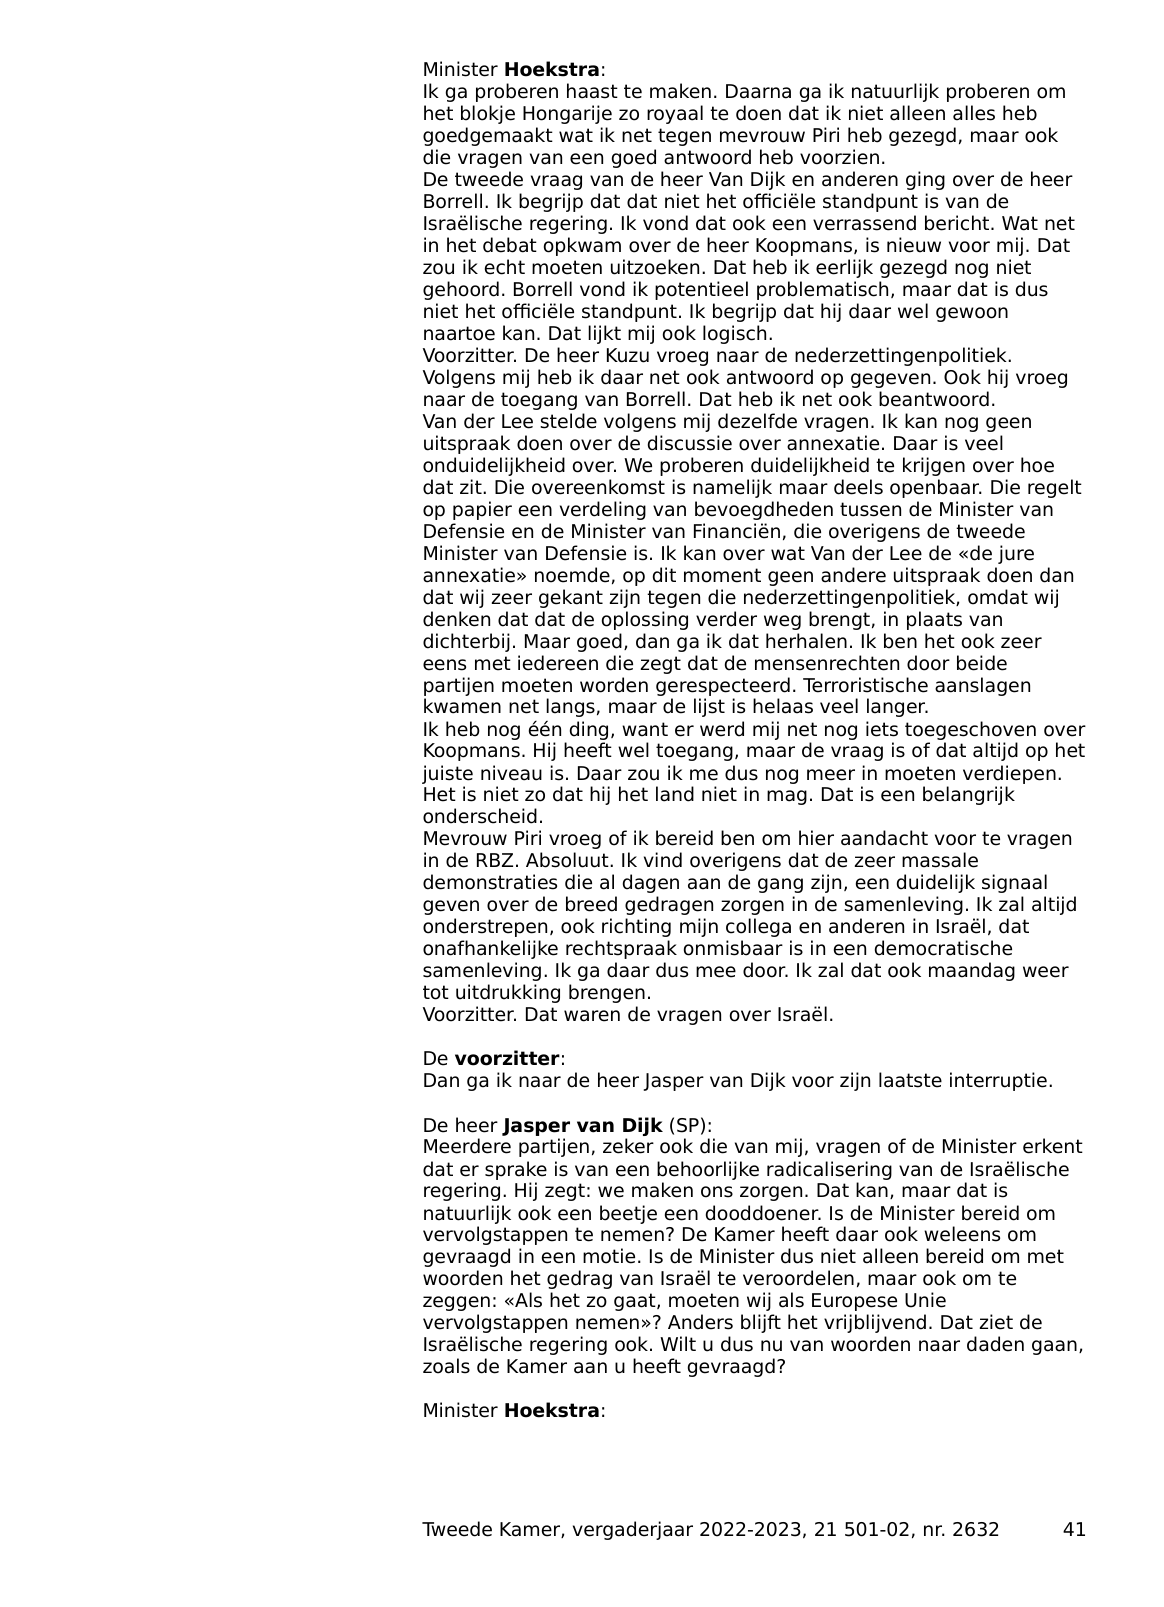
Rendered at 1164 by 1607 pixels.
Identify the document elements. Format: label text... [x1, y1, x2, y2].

text Meerdere partijen, zeker ook die van mij, vragen of de Minister erkent dat er sprake is van een behoorlijke radicalisering van de Israëlische regering. Hij zegt: we maken ons zorgen. Dat kan, maar dat is natuurlijk ook een beetje een dooddoener. Is de Minister bereid om vervolgstappen te nemen? De Kamer heeft daar ook weleens om gevraagd in een motie. Is de Minister dus niet alleen bereid om met woorden het gedrag van Israël te veroordelen, maar ook om te zeggen: «Als het zo gaat, moeten wij als Europese Unie vervolgstappen nemen»? Anders blijft het vrijblijvend. Dat ziet de Israëlische regering ook. Wilt u dus nu van woorden naar daden gaan, zoals de Kamer aan u heeft gevraagd? [422, 1136, 1087, 1378]
text Voorzitter. Dat waren de vragen over Israël. [422, 1004, 1087, 1026]
text Dan ga ik naar de heer Jasper van Dijk voor zijn laatste interruptie. [422, 1070, 1087, 1092]
text Minister Hoekstra: [422, 59, 1087, 81]
text Minister Hoekstra: [422, 1400, 1087, 1422]
text Mevrouw Piri vroeg of ik bereid ben om hier aandacht voor te vragen in de RBZ. Absoluut. Ik vind overigens dat de zeer massale demonstraties die al dagen aan de gang zijn, een duidelijk signaal geven over de breed gedragen zorgen in de samenleving. Ik zal altijd onderstrepen, ook richting mijn collega en anderen in Israël, dat onafhankelijke rechtspraak onmisbaar is in een democratische samenleving. Ik ga daar dus mee door. Ik zal dat ook maandag weer tot uitdrukking brengen. [422, 828, 1087, 1004]
text Van der Lee stelde volgens mij dezelfde vragen. Ik kan nog geen uitspraak doen over de discussie over annexatie. Daar is veel onduidelijkheid over. We proberen duidelijkheid te krijgen over hoe dat zit. Die overeenkomst is namelijk maar deels openbaar. Die regelt op papier een verdeling van bevoegdheden tussen de Minister van Defensie en de Minister van Financiën, die overigens de tweede Minister van Defensie is. Ik kan over wat Van der Lee de «de jure annexatie» noemde, op dit moment geen andere uitspraak doen dan dat wij zeer gekant zijn tegen die nederzettingenpolitiek, omdat wij denken dat dat de oplossing verder weg brengt, in plaats van dichterbij. Maar goed, dan ga ik dat herhalen. Ik ben het ook zeer eens met iedereen die zegt dat de mensenrechten door beide partijen moeten worden gerespecteerd. Terroristische aanslagen kwamen net langs, maar de lijst is helaas veel langer. [422, 411, 1087, 718]
text De heer Jasper van Dijk (SP): [422, 1114, 1087, 1136]
text De tweede vraag van de heer Van Dijk en anderen ging over de heer Borrell. Ik begrijp dat dat niet het officiële standpunt is van de Israëlische regering. Ik vond dat ook een verrassend bericht. Wat net in het debat opkwam over de heer Koopmans, is nieuw voor mij. Dat zou ik echt moeten uitzoeken. Dat heb ik eerlijk gezegd nog niet gehoord. Borrell vond ik potentieel problematisch, maar dat is dus niet het officiële standpunt. Ik begrijp dat hij daar wel gewoon naartoe kan. Dat lijkt mij ook logisch. [422, 169, 1087, 345]
text Ik ga proberen haast te maken. Daarna ga ik natuurlijk proberen om het blokje Hongarije zo royaal te doen dat ik niet alleen alles heb goedgemaakt wat ik net tegen mevrouw Piri heb gezegd, maar ook die vragen van een goed antwoord heb voorzien. [422, 81, 1087, 169]
text De voorzitter: [422, 1048, 1087, 1070]
text Voorzitter. De heer Kuzu vroeg naar de nederzettingenpolitiek. Volgens mij heb ik daar net ook antwoord op gegeven. Ook hij vroeg naar de toegang van Borrell. Dat heb ik net ook beantwoord. [422, 345, 1087, 411]
text Ik heb nog één ding, want er werd mij net nog iets toegeschoven over Koopmans. Hij heeft wel toegang, maar de vraag is of dat altijd op het juiste niveau is. Daar zou ik me dus nog meer in moeten verdiepen. Het is niet zo dat hij het land niet in mag. Dat is een belangrijk onderscheid. [422, 718, 1087, 828]
